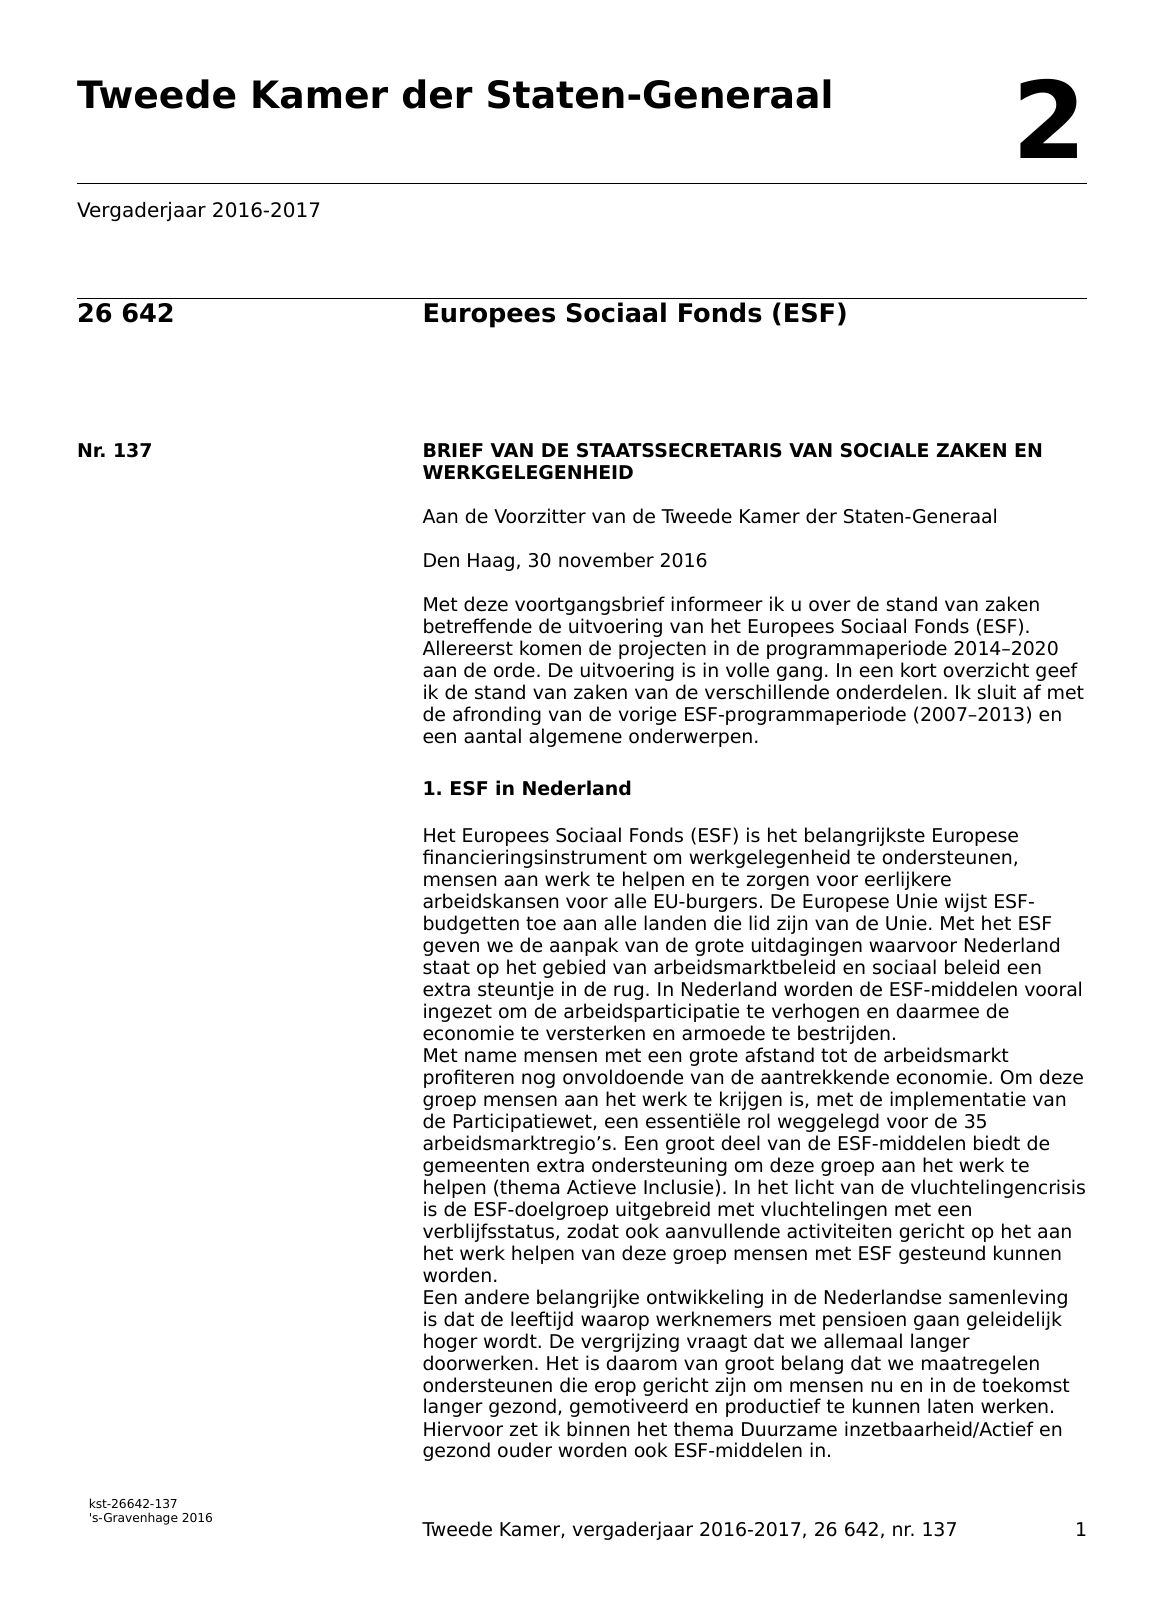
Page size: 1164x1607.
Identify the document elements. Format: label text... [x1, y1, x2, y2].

table_header 2 [886, 59, 1087, 183]
text Met name mensen met een grote afstand tot de arbeidsmarkt profiteren nog onvoldoende van de aantrekkende economie. Om deze groep mensen aan het werk te krijgen is, met de implementatie van de Participatiewet, een essentiële rol weggelegd voor de 35 arbeidsmarktregio’s. Een groot deel van de ESF-middelen biedt de gemeenten extra ondersteuning om deze groep aan het werk te helpen (thema Actieve Inclusie). In het licht van de vluchtelingencrisis is de ESF-doelgroep uitgebreid met vluchtelingen met een verblijfsstatus, zodat ook aanvullende activiteiten gericht op het aan het werk helpen van deze groep mensen met ESF gesteund kunnen worden. [422, 1045, 1087, 1287]
subtitle 26 642 Europees Sociaal Fonds (ESF) [77, 299, 1087, 329]
subtitle Nr. 137 BRIEF VAN DE STAATSSECRETARIS VAN SOCIALE ZAKEN EN WERKGELEGENHEID [77, 440, 1087, 484]
table_cell Vergaderjaar 2016-2017 [77, 184, 1087, 298]
text Met deze voortgangsbrief informeer ik u over de stand van zaken betreffende de uitvoering van het Europees Sociaal Fonds (ESF). Allereerst komen de projecten in de programmaperiode 2014–2020 aan de orde. De uitvoering is in volle gang. In een kort overzicht geef ik de stand van zaken van de verschillende onderdelen. Ik sluit af met de afronding van de vorige ESF-programmaperiode (2007–2013) en een aantal algemene onderwerpen. [422, 594, 1087, 748]
subtitle 1. ESF in Nederland [422, 778, 1087, 800]
text Den Haag, 30 november 2016 [422, 550, 1087, 572]
text kst-26642-137 [88, 1497, 323, 1511]
text Een andere belangrijke ontwikkeling in de Nederlandse samenleving is dat de leeftijd waarop werknemers met pensioen gaan geleidelijk hoger wordt. De vergrijzing vraagt dat we allemaal langer doorwerken. Het is daarom van groot belang dat we maatregelen ondersteunen die erop gericht zijn om mensen nu en in de toekomst langer gezond, gemotiveerd en productief te kunnen laten werken. Hiervoor zet ik binnen het thema Duurzame inzetbaarheid/Actief en gezond ouder worden ook ESF-middelen in. [422, 1287, 1087, 1462]
text Het Europees Sociaal Fonds (ESF) is het belangrijkste Europese financieringsinstrument om werkgelegenheid te ondersteunen, mensen aan werk te helpen en te zorgen voor eerlijkere arbeidskansen voor alle EU-burgers. De Europese Unie wijst ESF-budgetten toe aan alle landen die lid zijn van de Unie. Met het ESF geven we de aanpak van de grote uitdagingen waarvoor Nederland staat op het gebied van arbeidsmarktbeleid en sociaal beleid een extra steuntje in de rug. In Nederland worden de ESF-middelen vooral ingezet om de arbeidsparticipatie te verhogen en daarmee de economie te versterken en armoede te bestrijden. [422, 825, 1087, 1045]
text 's-Gravenhage 2016 [88, 1511, 323, 1525]
table_header Tweede Kamer der Staten-Generaal [77, 59, 886, 183]
text Aan de Voorzitter van de Tweede Kamer der Staten-Generaal [422, 506, 1087, 528]
